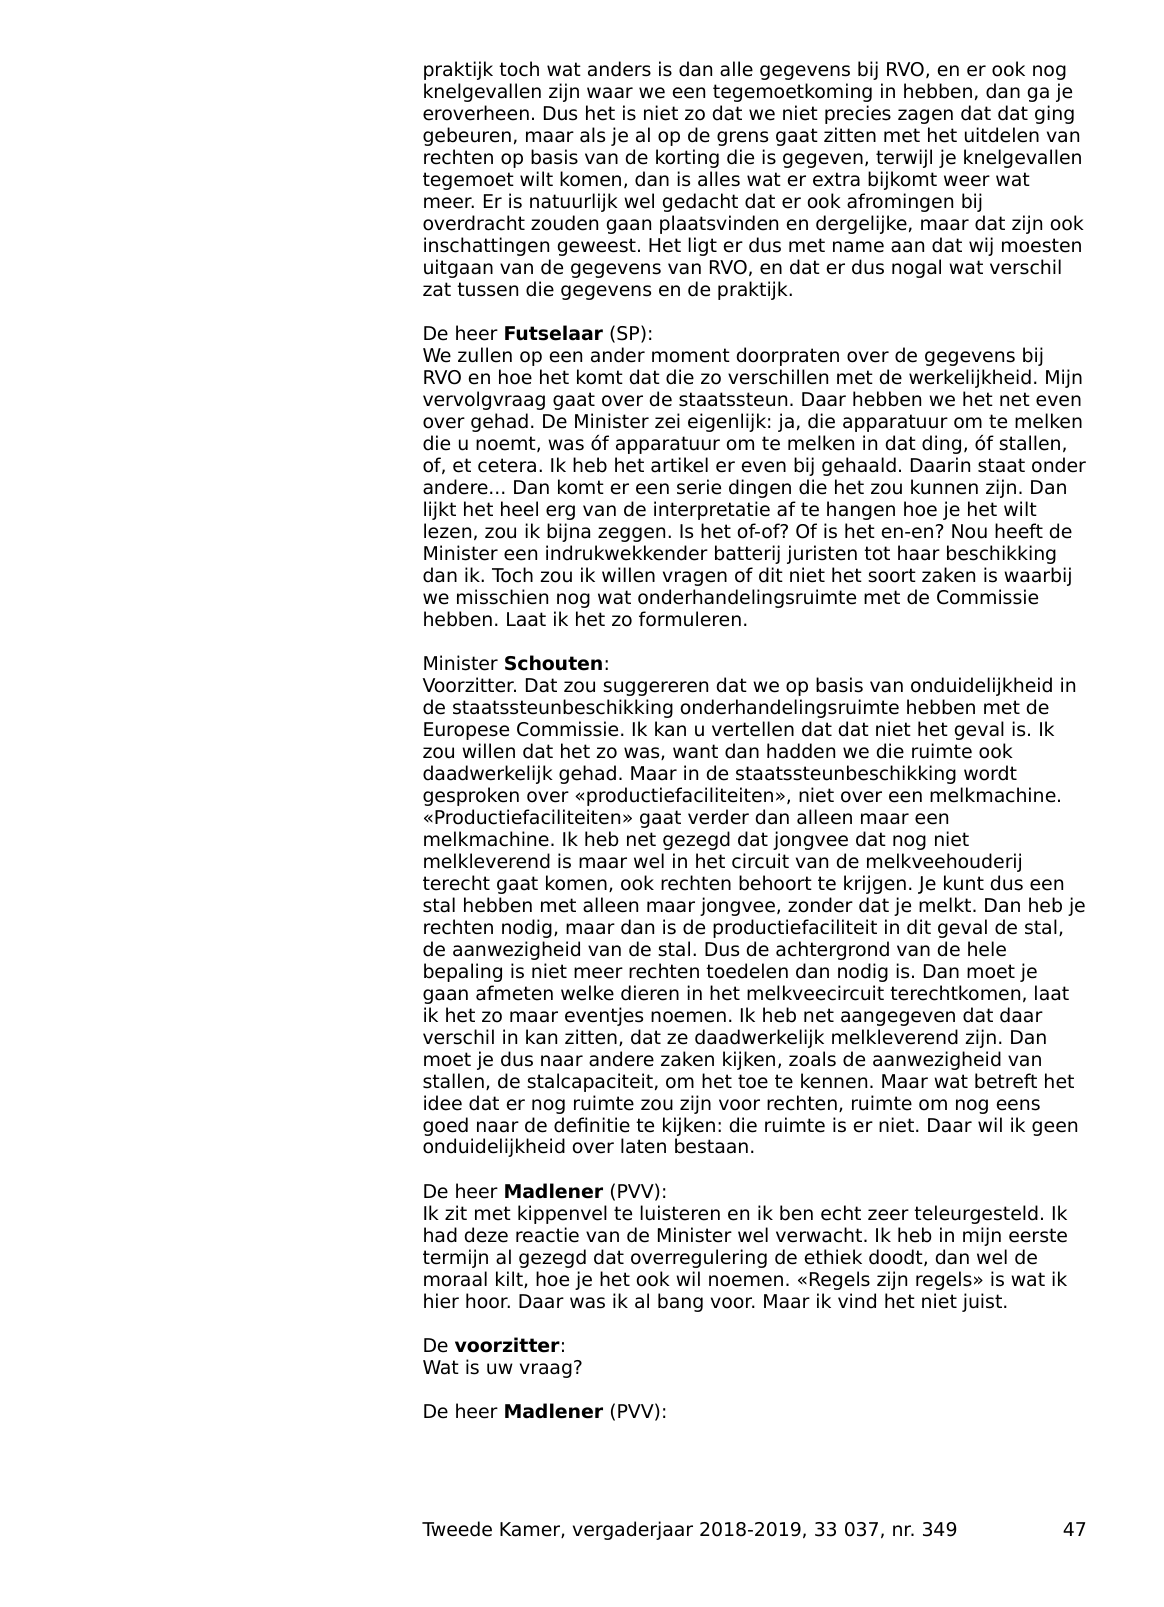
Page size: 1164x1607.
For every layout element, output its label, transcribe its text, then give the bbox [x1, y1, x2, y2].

text Wat is uw vraag? [422, 1357, 1087, 1379]
text Ik zit met kippenvel te luisteren en ik ben echt zeer teleurgesteld. Ik had deze reactie van de Minister wel verwacht. Ik heb in mijn eerste termijn al gezegd dat overregulering de ethiek doodt, dan wel de moraal kilt, hoe je het ook wil noemen. «Regels zijn regels» is wat ik hier hoor. Daar was ik al bang voor. Maar ik vind het niet juist. [422, 1203, 1087, 1312]
text De heer Futselaar (SP): [422, 323, 1087, 345]
text De heer Madlener (PVV): [422, 1181, 1087, 1203]
text praktijk toch wat anders is dan alle gegevens bij RVO, en er ook nog knelgevallen zijn waar we een tegemoetkoming in hebben, dan ga je eroverheen. Dus het is niet zo dat we niet precies zagen dat dat ging gebeuren, maar als je al op de grens gaat zitten met het uitdelen van rechten op basis van de korting die is gegeven, terwijl je knelgevallen tegemoet wilt komen, dan is alles wat er extra bijkomt weer wat meer. Er is natuurlijk wel gedacht dat er ook afromingen bij overdracht zouden gaan plaatsvinden en dergelijke, maar dat zijn ook inschattingen geweest. Het ligt er dus met name aan dat wij moesten uitgaan van de gegevens van RVO, en dat er dus nogal wat verschil zat tussen die gegevens en de praktijk. [422, 59, 1087, 301]
text De heer Madlener (PVV): [422, 1401, 1087, 1423]
text De voorzitter: [422, 1335, 1087, 1357]
text Minister Schouten: [422, 653, 1087, 675]
text Voorzitter. Dat zou suggereren dat we op basis van onduidelijkheid in de staatssteunbeschikking onderhandelingsruimte hebben met de Europese Commissie. Ik kan u vertellen dat dat niet het geval is. Ik zou willen dat het zo was, want dan hadden we die ruimte ook daadwerkelijk gehad. Maar in de staatssteunbeschikking wordt gesproken over «productiefaciliteiten», niet over een melkmachine. «Productiefaciliteiten» gaat verder dan alleen maar een melkmachine. Ik heb net gezegd dat jongvee dat nog niet melkleverend is maar wel in het circuit van de melkveehouderij terecht gaat komen, ook rechten behoort te krijgen. Je kunt dus een stal hebben met alleen maar jongvee, zonder dat je melkt. Dan heb je rechten nodig, maar dan is de productiefaciliteit in dit geval de stal, de aanwezigheid van de stal. Dus de achtergrond van de hele bepaling is niet meer rechten toedelen dan nodig is. Dan moet je gaan afmeten welke dieren in het melkveecircuit terechtkomen, laat ik het zo maar eventjes noemen. Ik heb net aangegeven dat daar verschil in kan zitten, dat ze daadwerkelijk melkleverend zijn. Dan moet je dus naar andere zaken kijken, zoals de aanwezigheid van stallen, de stalcapaciteit, om het toe te kennen. Maar wat betreft het idee dat er nog ruimte zou zijn voor rechten, ruimte om nog eens goed naar de definitie te kijken: die ruimte is er niet. Daar wil ik geen onduidelijkheid over laten bestaan. [422, 675, 1087, 1158]
text We zullen op een ander moment doorpraten over de gegevens bij RVO en hoe het komt dat die zo verschillen met de werkelijkheid. Mijn vervolgvraag gaat over de staatssteun. Daar hebben we het net even over gehad. De Minister zei eigenlijk: ja, die apparatuur om te melken die u noemt, was óf apparatuur om te melken in dat ding, óf stallen, of, et cetera. Ik heb het artikel er even bij gehaald. Daarin staat onder andere... Dan komt er een serie dingen die het zou kunnen zijn. Dan lijkt het heel erg van de interpretatie af te hangen hoe je het wilt lezen, zou ik bijna zeggen. Is het of-of? Of is het en-en? Nou heeft de Minister een indrukwekkender batterij juristen tot haar beschikking dan ik. Toch zou ik willen vragen of dit niet het soort zaken is waarbij we misschien nog wat onderhandelingsruimte met de Commissie hebben. Laat ik het zo formuleren. [422, 345, 1087, 631]
